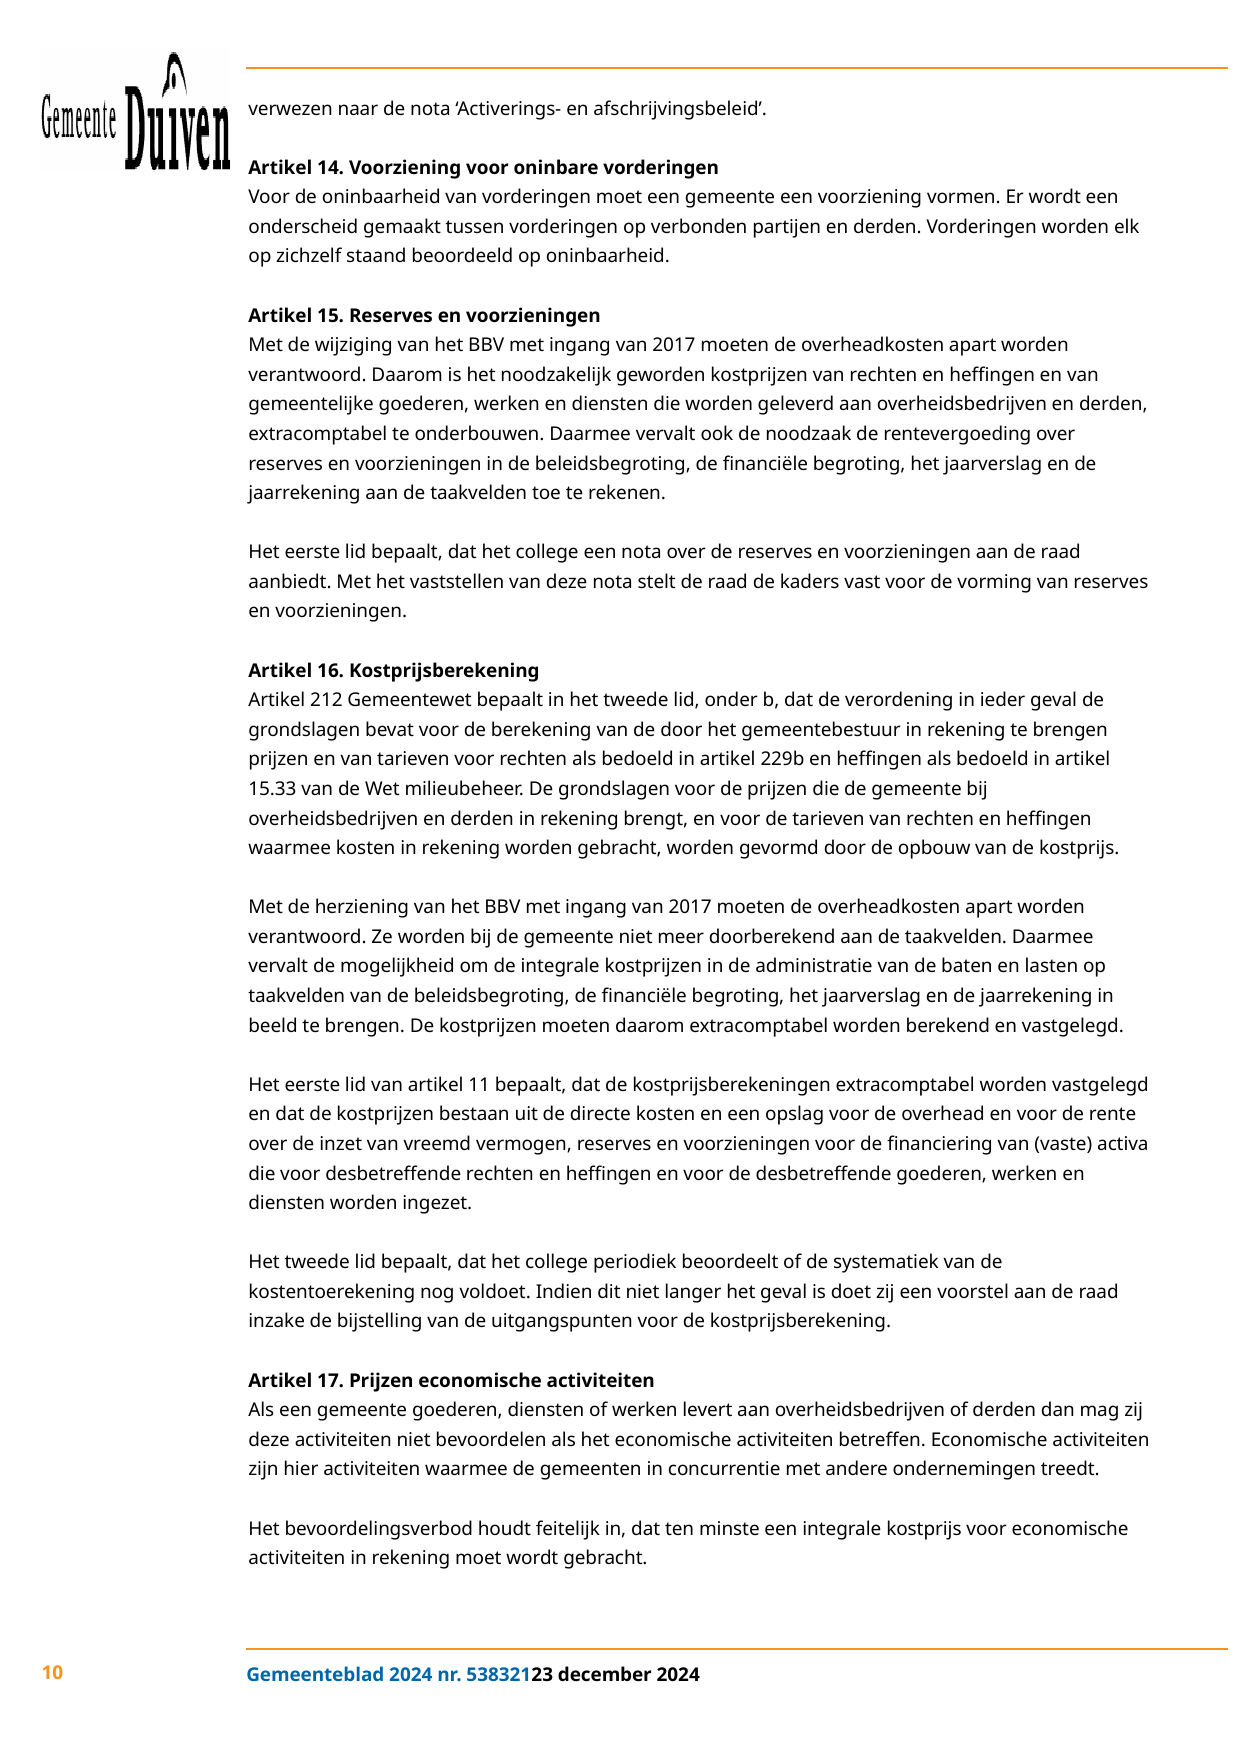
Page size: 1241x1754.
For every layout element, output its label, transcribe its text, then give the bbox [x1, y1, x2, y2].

text Als een gemeente goederen, diensten of werken levert aan overheidsbedrijven of derden dan mag zij deze activiteiten niet bevoordelen als het economische activiteiten betreffen. Economische activiteiten zijn hier activiteiten waarmee de gemeenten in concurrentie met andere ondernemingen treedt. [248, 1396, 1152, 1481]
text Artikel 15. Reserves en voorzieningen [248, 302, 1152, 328]
text Artikel 212 Gemeentewet bepaalt in het tweede lid, onder b, dat de verordening in ieder geval de grondslagen bevat voor de berekening van de door het gemeentebestuur in rekening te brengen prijzen en van tarieven voor rechten als bedoeld in artikel 229b en heffingen als bedoeld in artikel 15.33 van de Wet milieubeheer. De grondslagen voor de prijzen die de gemeente bij overheidsbedrijven en derden in rekening brengt, en voor de tarieven van rechten en heffingen waarmee kosten in rekening worden gebracht, worden gevormd door de opbouw van de kostprijs. [248, 686, 1152, 860]
text Met de wijziging van het BBV met ingang van 2017 moeten de overheadkosten apart worden verantwoord. Daarom is het noodzakelijk geworden kostprijzen van rechten en heffingen en van gemeentelijke goederen, werken en diensten die worden geleverd aan overheidsbedrijven en derden, extracomptabel te onderbouwen. Daarmee vervalt ook de noodzaak de rentevergoeding over reserves en voorzieningen in de beleidsbegroting, de financiële begroting, het jaarverslag en de jaarrekening aan de taakvelden toe te rekenen. [248, 331, 1152, 505]
text Artikel 14. Voorziening voor oninbare vorderingen [248, 154, 1152, 180]
text verwezen naar de nota ‘Activerings- en afschrijvingsbeleid’. [248, 95, 1152, 121]
text Het bevoordelingsverbod houdt feitelijk in, dat ten minste een integrale kostprijs voor economische activiteiten in rekening moet wordt gebracht. [248, 1515, 1152, 1570]
text Het tweede lid bepaalt, dat het college periodiek beoordeelt of de systematiek van de kostentoerekening nog voldoet. Indien dit niet langer het geval is doet zij een voorstel aan de raad inzake de bijstelling van de uitgangspunten voor de kostprijsberekening. [248, 1248, 1152, 1333]
text Voor de oninbaarheid van vorderingen moet een gemeente een voorziening vormen. Er wordt een onderscheid gemaakt tussen vorderingen op verbonden partijen en derden. Vorderingen worden elk op zichzelf staand beoordeeld op oninbaarheid. [248, 183, 1152, 268]
text Het eerste lid bepaalt, dat het college een nota over de reserves en voorzieningen aan de raad aanbiedt. Met het vaststellen van deze nota stelt de raad de kaders vast voor de vorming van reserves en voorzieningen. [248, 538, 1152, 623]
text Met de herziening van het BBV met ingang van 2017 moeten de overheadkosten apart worden verantwoord. Ze worden bij de gemeente niet meer doorberekend aan de taakvelden. Daarmee vervalt de mogelijkheid om de integrale kostprijzen in de administratie van de baten en lasten op taakvelden van de beleidsbegroting, de financiële begroting, het jaarverslag en de jaarrekening in beeld te brengen. De kostprijzen moeten daarom extracomptabel worden berekend en vastgelegd. [248, 893, 1152, 1038]
picture [41, 47, 231, 172]
text Artikel 17. Prijzen economische activiteiten [248, 1367, 1152, 1393]
text Artikel 16. Kostprijsberekening [248, 657, 1152, 683]
text Het eerste lid van artikel 11 bepaalt, dat de kostprijsberekeningen extracomptabel worden vastgelegd en dat de kostprijzen bestaan uit de directe kosten en een opslag voor de overhead en voor de rente over de inzet van vreemd vermogen, reserves en voorzieningen voor de financiering van (vaste) activa die voor desbetreffende rechten en heffingen en voor de desbetreffende goederen, werken en diensten worden ingezet. [248, 1071, 1152, 1215]
